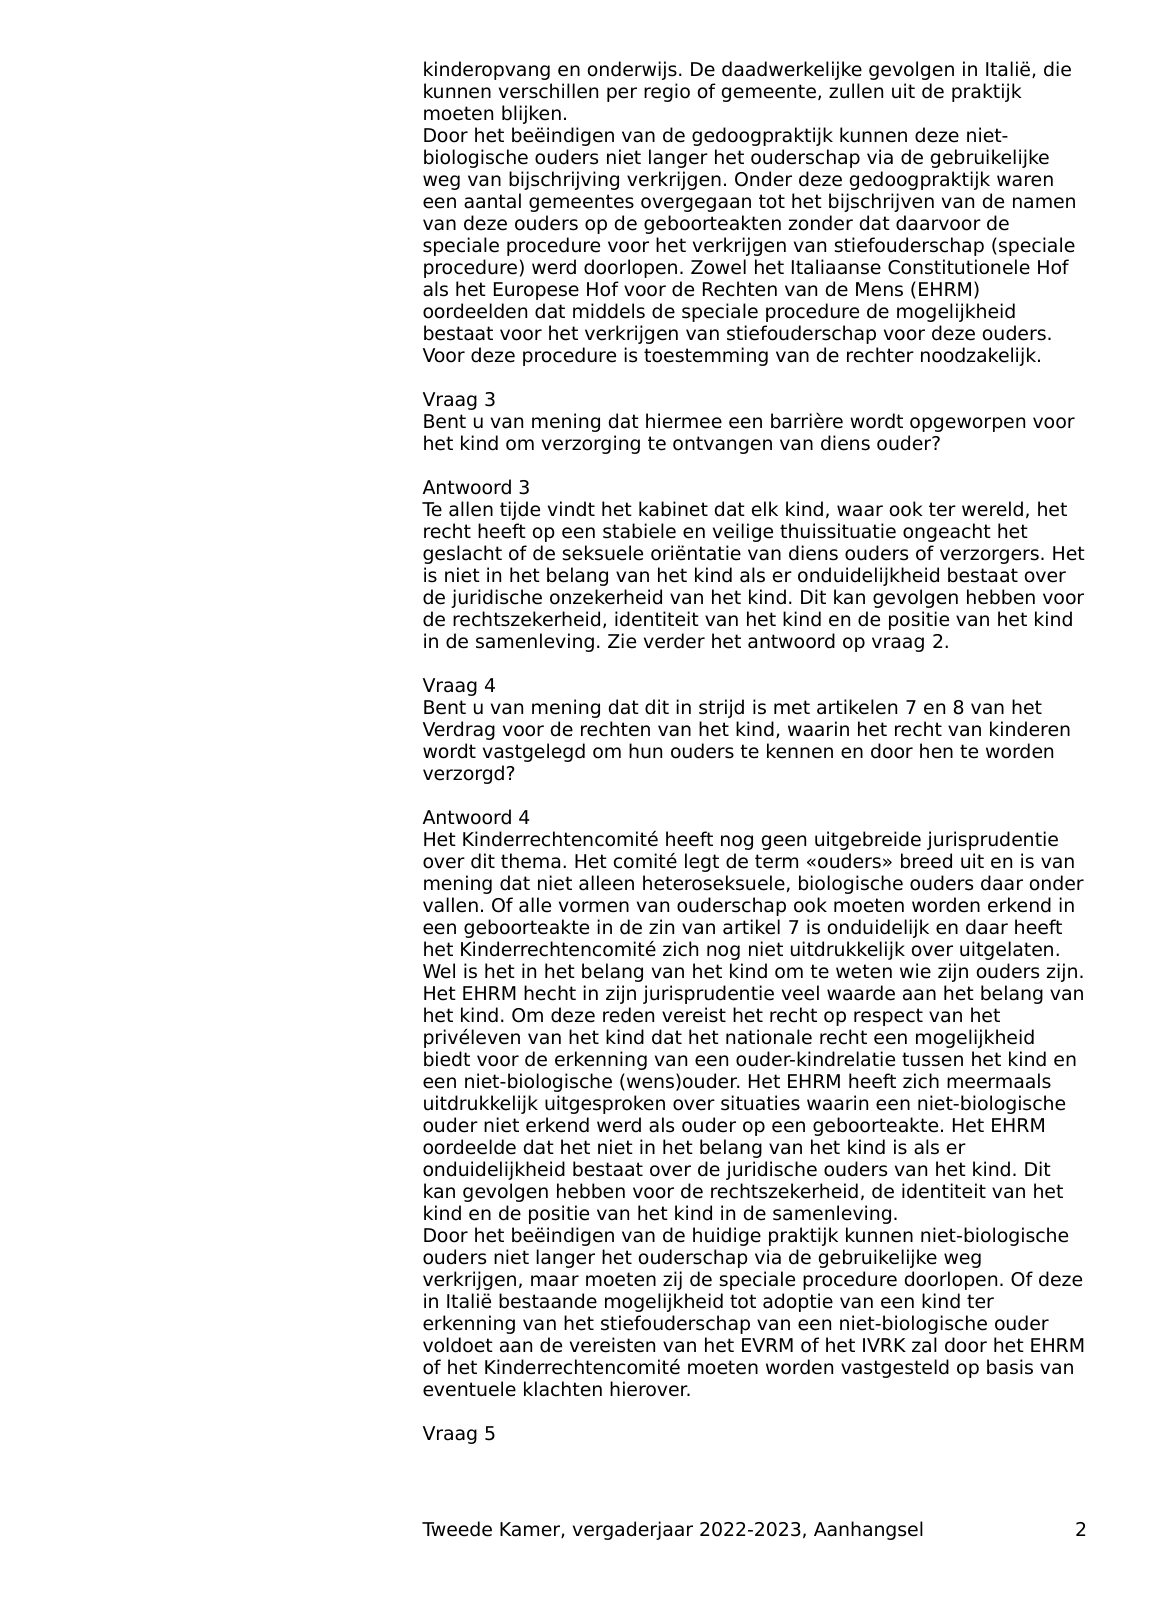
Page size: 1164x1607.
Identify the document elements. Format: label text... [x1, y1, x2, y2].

text Door het beëindigen van de huidige praktijk kunnen niet-biologische ouders niet langer het ouderschap via de gebruikelijke weg verkrijgen, maar moeten zij de speciale procedure doorlopen. Of deze in Italië bestaande mogelijkheid tot adoptie van een kind ter erkenning van het stiefouderschap van een niet-biologische ouder voldoet aan de vereisten van het EVRM of het IVRK zal door het EHRM of het Kinderrechtencomité moeten worden vastgesteld op basis van eventuele klachten hierover. [422, 1225, 1087, 1401]
text Vraag 5 [422, 1423, 1087, 1445]
text Antwoord 3 [422, 477, 1087, 499]
text Antwoord 4 [422, 807, 1087, 829]
text Bent u van mening dat hiermee een barrière wordt opgeworpen voor het kind om verzorging te ontvangen van diens ouder? [422, 411, 1087, 455]
text Vraag 3 [422, 389, 1087, 411]
text Bent u van mening dat dit in strijd is met artikelen 7 en 8 van het Verdrag voor de rechten van het kind, waarin het recht van kinderen wordt vastgelegd om hun ouders te kennen en door hen te worden verzorgd? [422, 697, 1087, 785]
text Vraag 4 [422, 675, 1087, 697]
text Door het beëindigen van de gedoogpraktijk kunnen deze niet-biologische ouders niet langer het ouderschap via de gebruikelijke weg van bijschrijving verkrijgen. Onder deze gedoogpraktijk waren een aantal gemeentes overgegaan tot het bijschrijven van de namen van deze ouders op de geboorteakten zonder dat daarvoor de speciale procedure voor het verkrijgen van stiefouderschap (speciale procedure) werd doorlopen. Zowel het Italiaanse Constitutionele Hof als het Europese Hof voor de Rechten van de Mens (EHRM) oordeelden dat middels de speciale procedure de mogelijkheid bestaat voor het verkrijgen van stiefouderschap voor deze ouders. Voor deze procedure is toestemming van de rechter noodzakelijk. [422, 125, 1087, 367]
text Te allen tijde vindt het kabinet dat elk kind, waar ook ter wereld, het recht heeft op een stabiele en veilige thuissituatie ongeacht het geslacht of de seksuele oriëntatie van diens ouders of verzorgers. Het is niet in het belang van het kind als er onduidelijkheid bestaat over de juridische onzekerheid van het kind. Dit kan gevolgen hebben voor de rechtszekerheid, identiteit van het kind en de positie van het kind in de samenleving. Zie verder het antwoord op vraag 2. [422, 499, 1087, 653]
text Het EHRM hecht in zijn jurisprudentie veel waarde aan het belang van het kind. Om deze reden vereist het recht op respect van het privéleven van het kind dat het nationale recht een mogelijkheid biedt voor de erkenning van een ouder-kindrelatie tussen het kind en een niet-biologische (wens)ouder. Het EHRM heeft zich meermaals uitdrukkelijk uitgesproken over situaties waarin een niet-biologische ouder niet erkend werd als ouder op een geboorteakte. Het EHRM oordeelde dat het niet in het belang van het kind is als er onduidelijkheid bestaat over de juridische ouders van het kind. Dit kan gevolgen hebben voor de rechtszekerheid, de identiteit van het kind en de positie van het kind in de samenleving. [422, 983, 1087, 1225]
text Het Kinderrechtencomité heeft nog geen uitgebreide jurisprudentie over dit thema. Het comité legt de term «ouders» breed uit en is van mening dat niet alleen heteroseksuele, biologische ouders daar onder vallen. Of alle vormen van ouderschap ook moeten worden erkend in een geboorteakte in de zin van artikel 7 is onduidelijk en daar heeft het Kinderrechtencomité zich nog niet uitdrukkelijk over uitgelaten. Wel is het in het belang van het kind om te weten wie zijn ouders zijn. [422, 829, 1087, 983]
text kinderopvang en onderwijs. De daadwerkelijke gevolgen in Italië, die kunnen verschillen per regio of gemeente, zullen uit de praktijk moeten blijken. [422, 59, 1087, 125]
